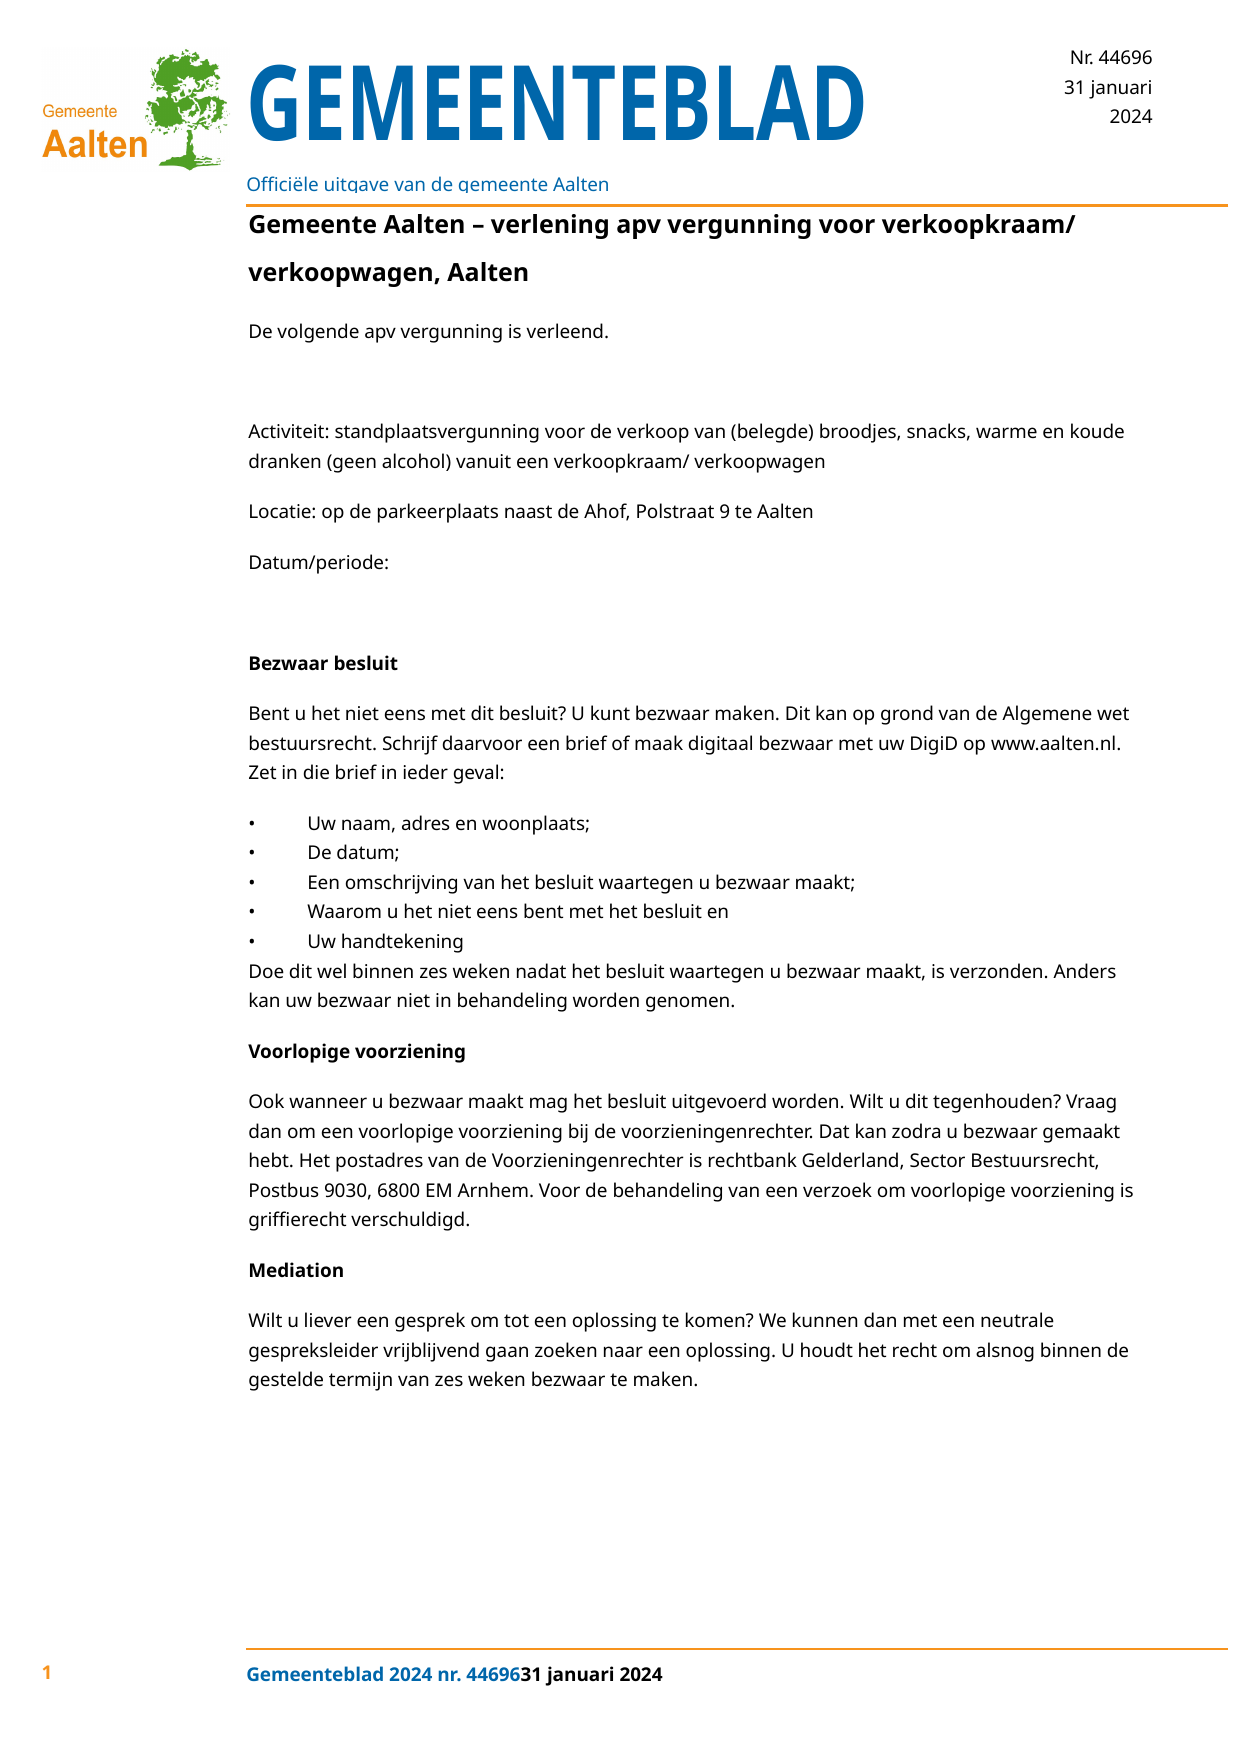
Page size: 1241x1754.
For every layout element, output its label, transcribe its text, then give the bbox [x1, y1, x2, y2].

list Uw naam, adres en woonplaats; [248, 810, 1152, 836]
text Locatie: op de parkeerplaats naast de Ahof, Polstraat 9 te Aalten [248, 499, 1152, 524]
text Activiteit: standplaatsvergunning voor de verkoop van (belegde) broodjes, snacks, warme en koude dranken (geen alcohol) vanuit een verkoopkraam/ verkoopwagen [248, 419, 1152, 474]
text Mediation [248, 1257, 1152, 1283]
list De datum; [248, 839, 1152, 865]
text Doe dit wel binnen zes weken nadat het besluit waartegen u bezwaar maakt, is verzonden. Anders kan uw bezwaar niet in behandeling worden genomen. [248, 958, 1152, 1013]
text Voorlopige voorziening [248, 1038, 1152, 1064]
list Uw handtekening [248, 928, 1152, 954]
list Waarom u het niet eens bent met het besluit en [248, 899, 1152, 924]
text De volgende apv vergunning is verleend. [248, 318, 1152, 344]
text Bezwaar besluit [248, 650, 1152, 676]
text Datum/periode: [248, 549, 1152, 575]
list Een omschrijving van het besluit waartegen u bezwaar maakt; [248, 869, 1152, 895]
text Ook wanneer u bezwaar maakt mag het besluit uitgevoerd worden. Wilt u dit tegenhouden? Vraag dan om een voorlopige voorziening bij de voorzieningenrechter. Dat kan zodra u bezwaar gemaakt hebt. Het postadres van de Voorzieningenrechter is rechtbank Gelderland, Sector Bestuursrecht, Postbus 9030, 6800 EM Arnhem. Voor de behandeling van een verzoek om voorlopige voorziening is griffierecht verschuldigd. [248, 1088, 1152, 1232]
picture [41, 47, 231, 172]
text Bent u het niet eens met dit besluit? U kunt bezwaar maken. Dit kan op grond van de Algemene wet bestuursrecht. Schrijf daarvoor een brief of maak digitaal bezwaar met uw DigiD op www.aalten.nl. Zet in die brief in ieder geval: [248, 700, 1152, 785]
text Gemeente Aalten – verlening apv vergunning voor verkoopkraam/ verkoopwagen, Aalten [248, 207, 1152, 288]
text Wilt u liever een gesprek om tot een oplossing te komen? We kunnen dan met een neutrale gespreksleider vrijblijvend gaan zoeken naar een oplossing. U houdt het recht om alsnog binnen de gestelde termijn van zes weken bezwaar te maken. [248, 1307, 1152, 1392]
